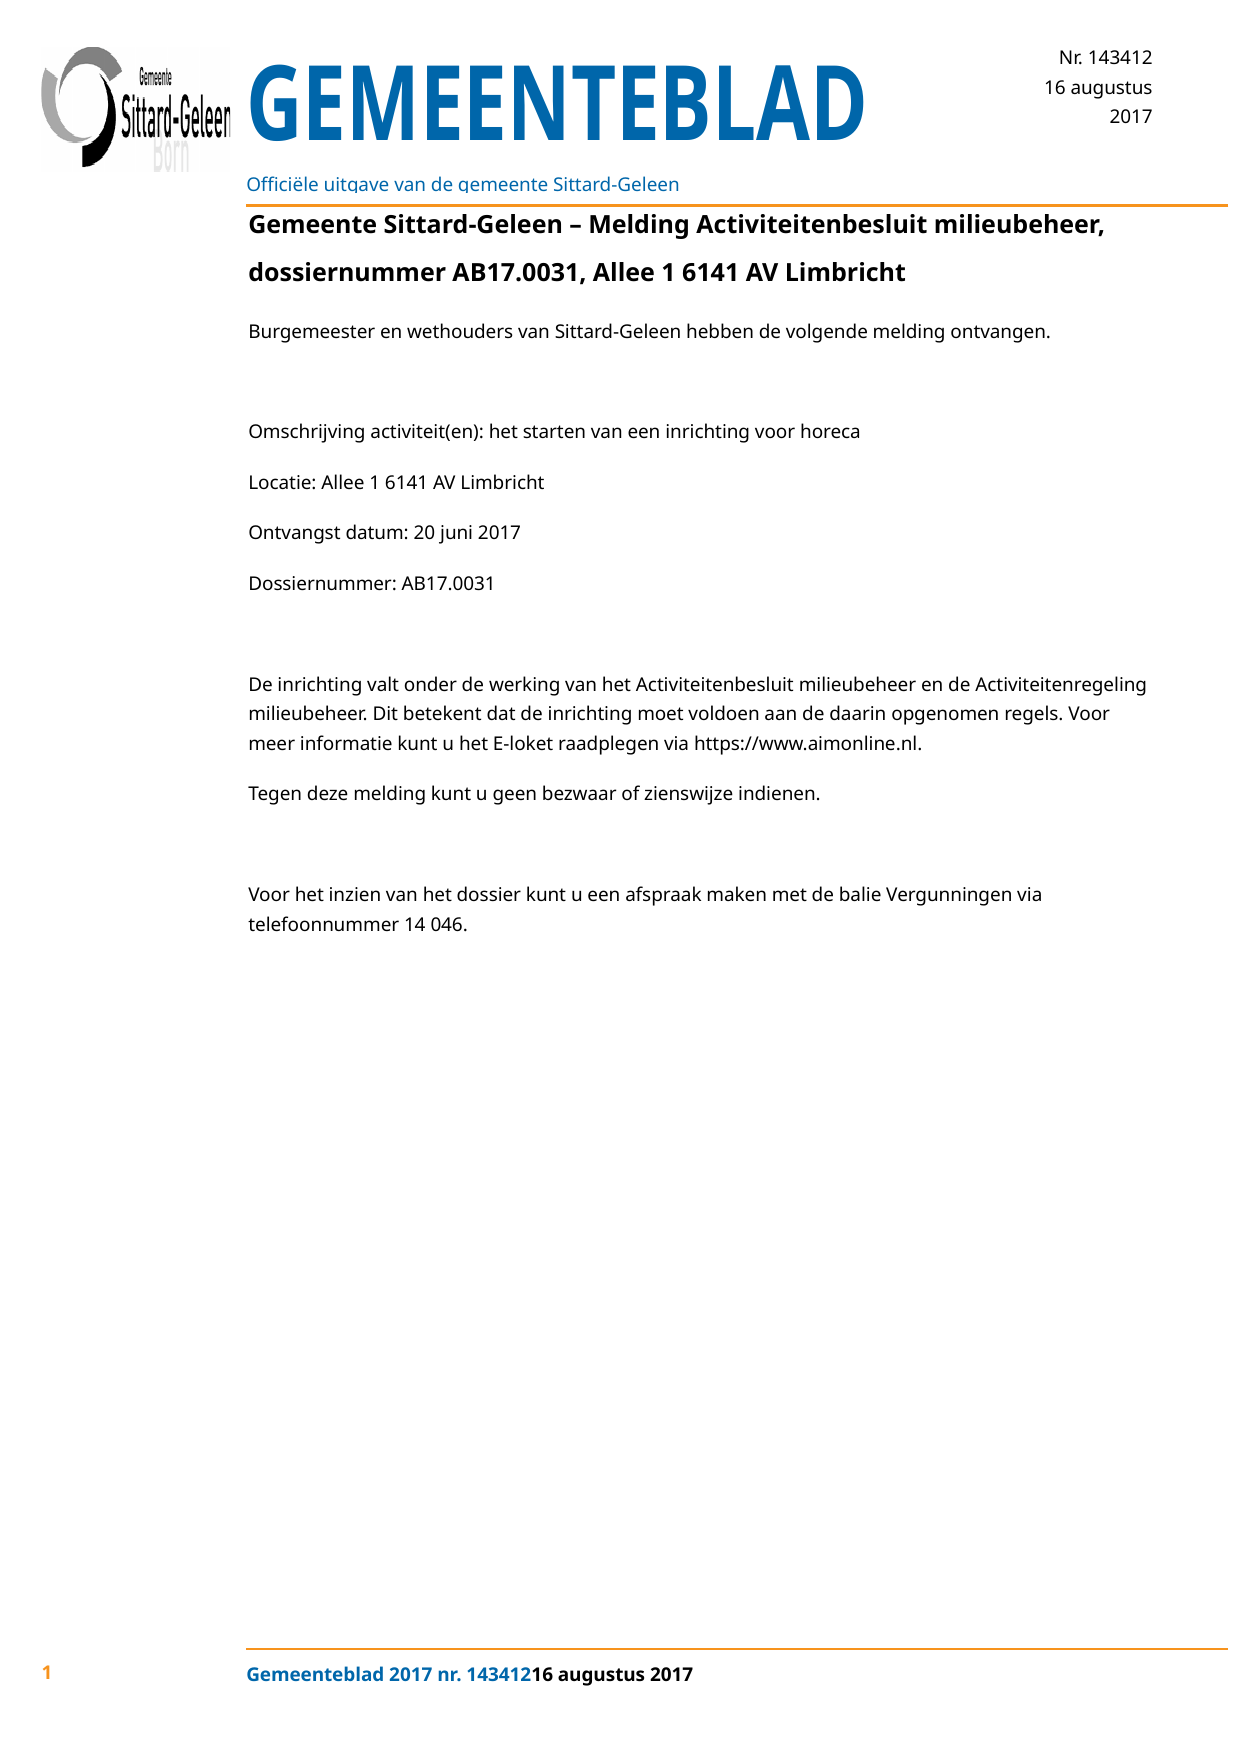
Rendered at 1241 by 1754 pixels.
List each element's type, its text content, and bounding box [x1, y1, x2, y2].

text Voor het inzien van het dossier kunt u een afspraak maken met de balie Vergunningen via telefoonnummer 14 046. [248, 881, 1152, 937]
text De inrichting valt onder de werking van het Activiteitenbesluit milieubeheer en de Activiteitenregeling milieubeheer. Dit betekent dat de inrichting moet voldoen aan de daarin opgenomen regels. Voor meer informatie kunt u het E-loket raadplegen via https://www.aimonline.nl. [248, 671, 1152, 756]
text Burgemeester en wethouders van Sittard-Geleen hebben de volgende melding ontvangen. [248, 318, 1152, 344]
picture [41, 47, 231, 172]
text Dossiernummer: AB17.0031 [248, 570, 1152, 596]
text Gemeente Sittard-Geleen – Melding Activiteitenbesluit milieubeheer, dossiernummer AB17.0031, Allee 1 6141 AV Limbricht [248, 207, 1152, 288]
text Tegen deze melding kunt u geen bezwaar of zienswijze indienen. [248, 780, 1152, 806]
text Ontvangst datum: 20 juni 2017 [248, 519, 1152, 545]
text Locatie: Allee 1 6141 AV Limbricht [248, 469, 1152, 495]
text Omschrijving activiteit(en): het starten van een inrichting voor horeca [248, 419, 1152, 444]
